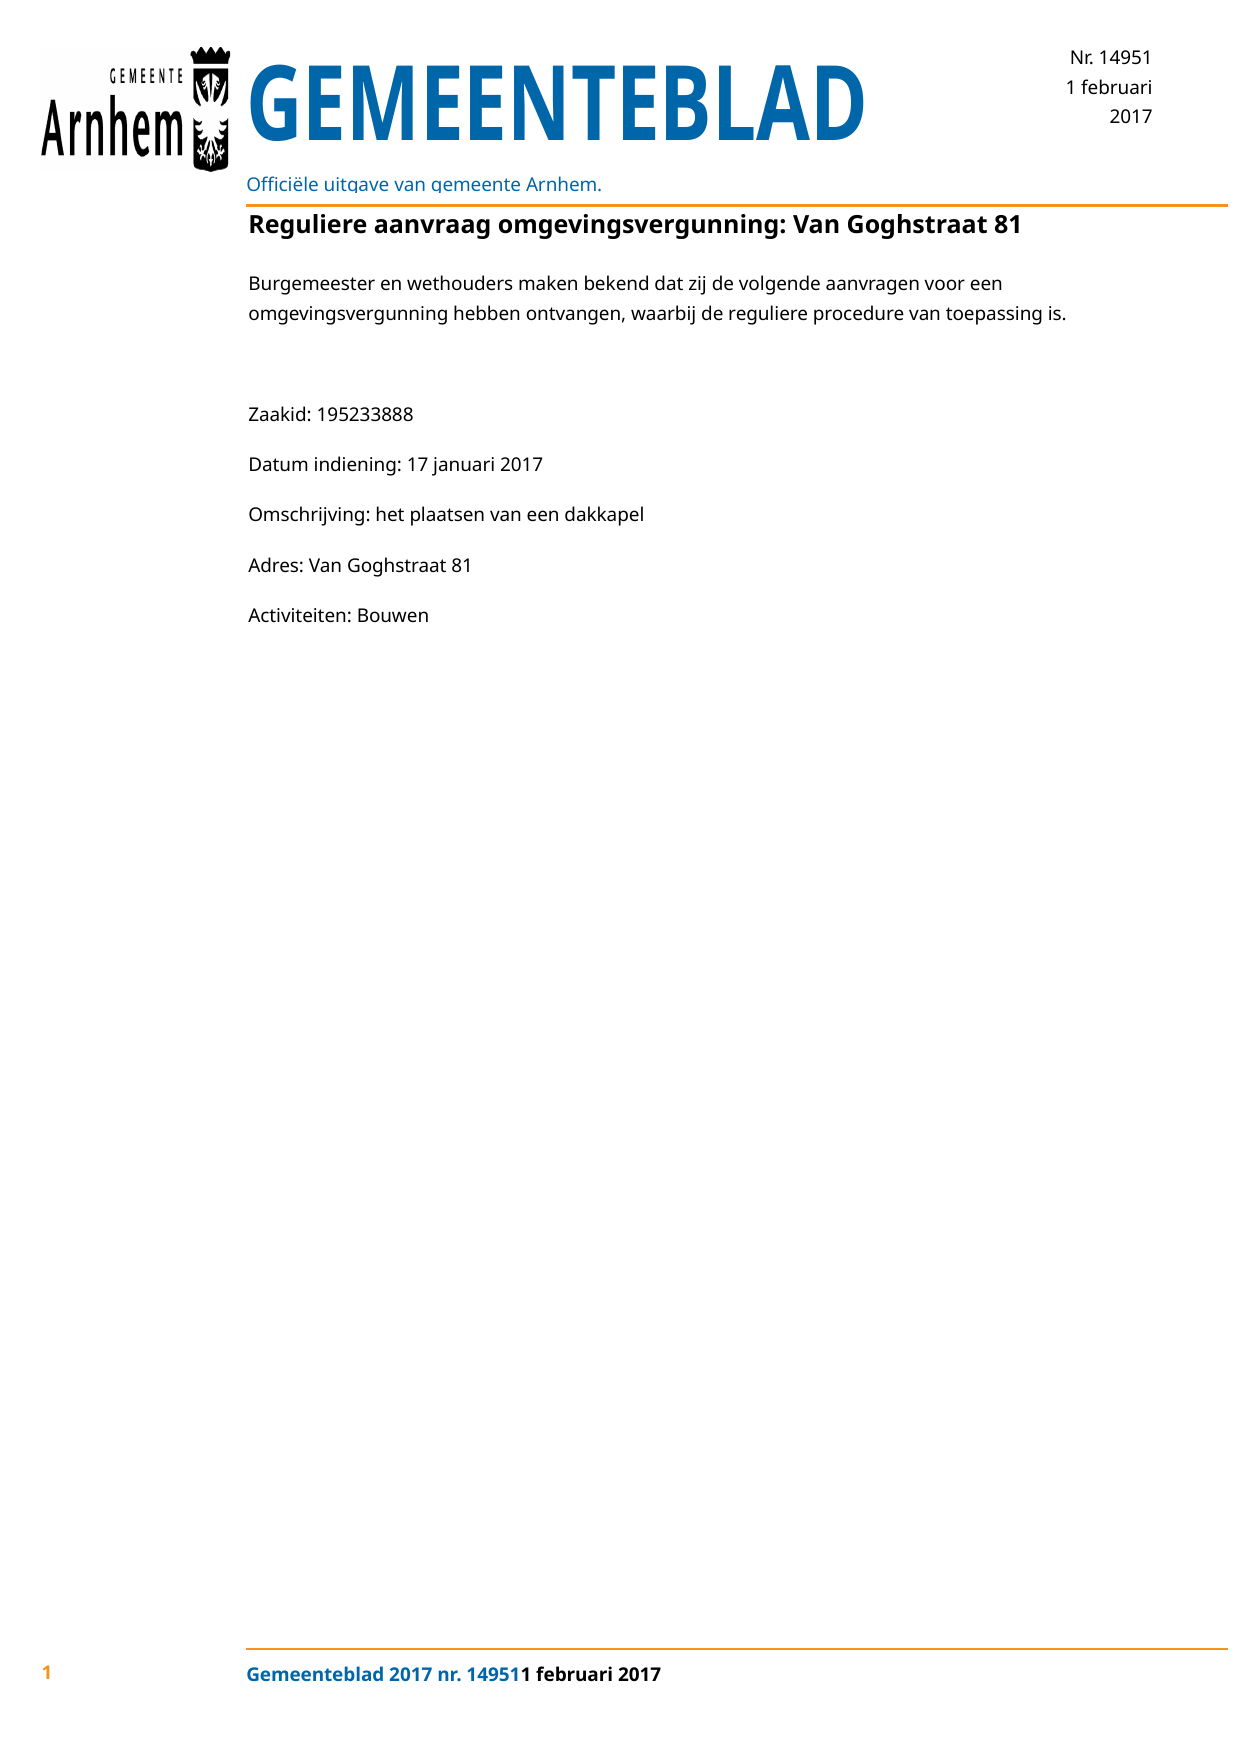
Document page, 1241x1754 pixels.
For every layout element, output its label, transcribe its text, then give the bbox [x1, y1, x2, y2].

text Reguliere aanvraag omgevingsvergunning: Van Goghstraat 81 [248, 207, 1152, 241]
text Omschrijving: het plaatsen van een dakkapel [248, 502, 1152, 527]
picture [41, 47, 231, 172]
text Adres: Van Goghstraat 81 [248, 552, 1152, 578]
text Activiteiten: Bouwen [248, 602, 1152, 628]
text Datum indiening: 17 januari 2017 [248, 451, 1152, 477]
text Zaakid: 195233888 [248, 401, 1152, 426]
text Burgemeester en wethouders maken bekend dat zij de volgende aanvragen voor een omgevingsvergunning hebben ontvangen, waarbij de reguliere procedure van toepassing is. [248, 270, 1152, 326]
